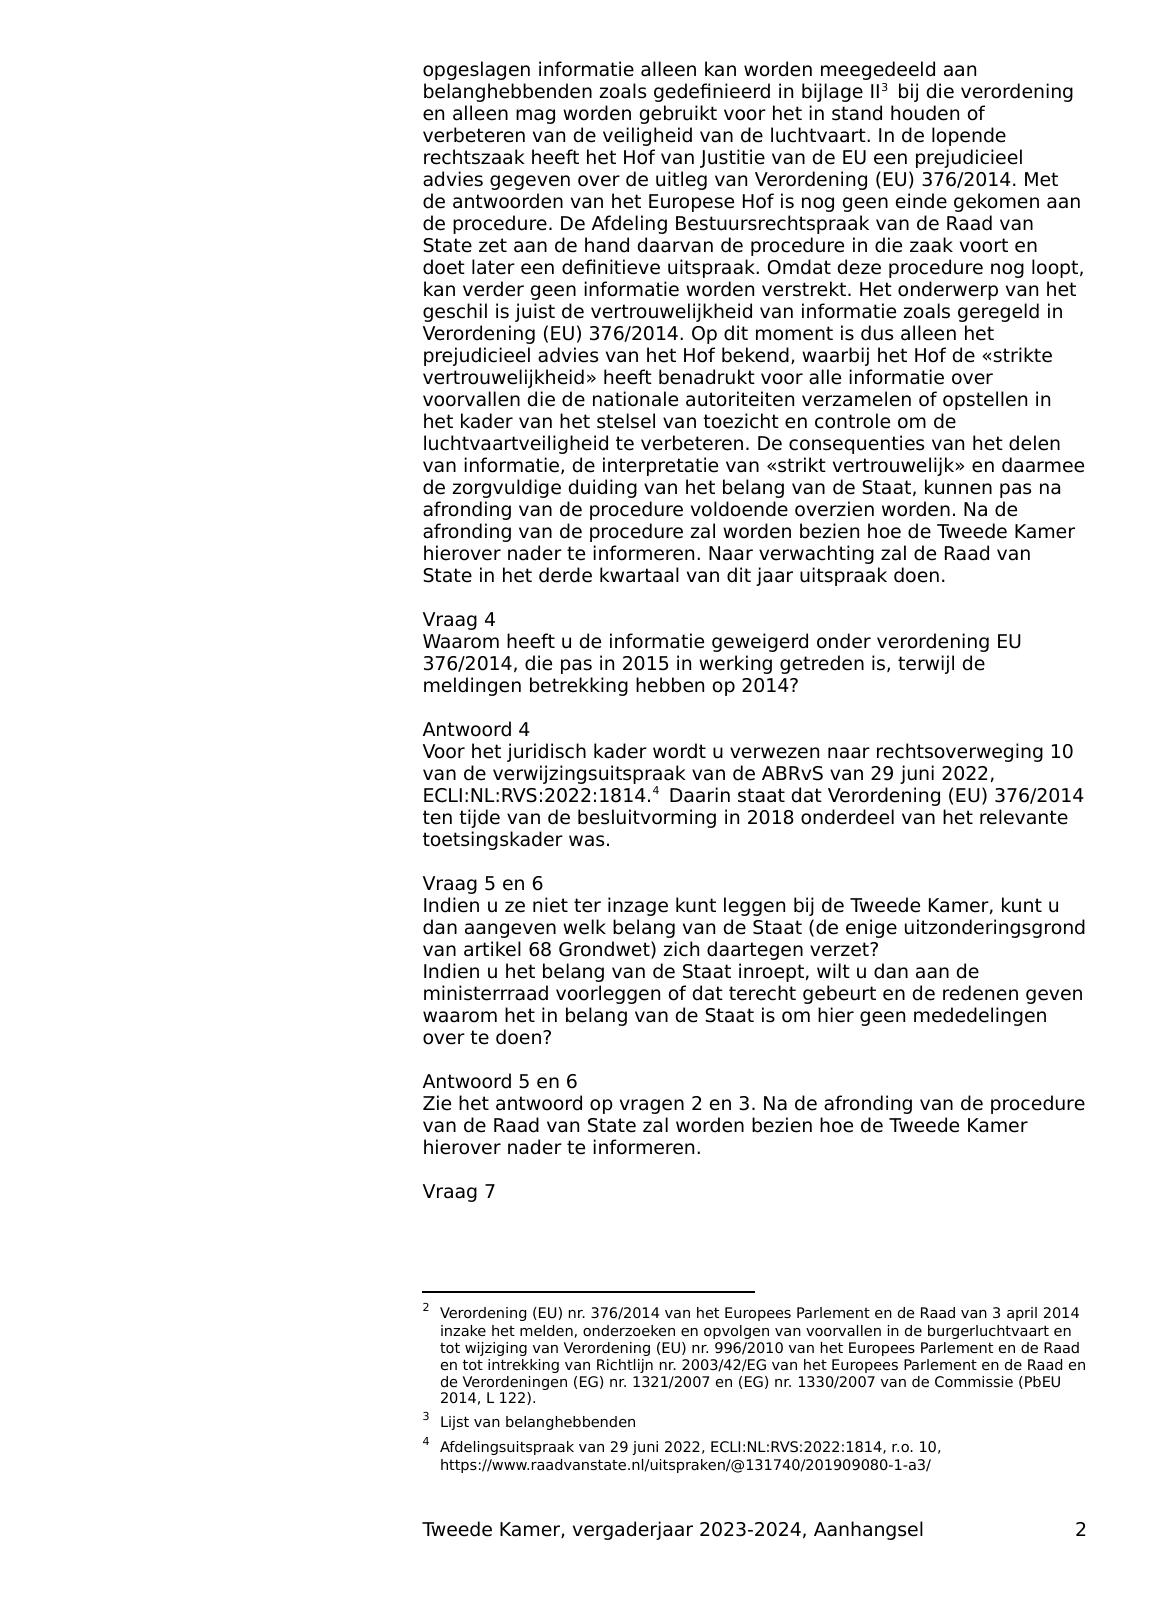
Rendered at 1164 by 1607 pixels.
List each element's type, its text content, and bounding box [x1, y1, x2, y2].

text Antwoord 4 [422, 719, 1087, 741]
text opgeslagen informatie alleen kan worden meegedeeld aan belanghebbenden zoals gedefinieerd in bijlage II bij die verordening en alleen mag worden gebruikt voor het in stand houden of verbeteren van de veiligheid van de luchtvaart. In de lopende rechtszaak heeft het Hof van Justitie van de EU een prejudicieel advies gegeven over de uitleg van Verordening (EU) 376/2014. Met de antwoorden van het Europese Hof is nog geen einde gekomen aan de procedure. De Afdeling Bestuursrechtspraak van de Raad van State zet aan de hand daarvan de procedure in die zaak voort en doet later een definitieve uitspraak. Omdat deze procedure nog loopt, kan verder geen informatie worden verstrekt. Het onderwerp van het geschil is juist de vertrouwelijkheid van informatie zoals geregeld in Verordening (EU) 376/2014. Op dit moment is dus alleen het prejudicieel advies van het Hof bekend, waarbij het Hof de «strikte vertrouwelijkheid» heeft benadrukt voor alle informatie over voorvallen die de nationale autoriteiten verzamelen of opstellen in het kader van het stelsel van toezicht en controle om de luchtvaartveiligheid te verbeteren. De consequenties van het delen van informatie, de interpretatie van «strikt vertrouwelijk» en daarmee de zorgvuldige duiding van het belang van de Staat, kunnen pas na afronding van de procedure voldoende overzien worden. Na de afronding van de procedure zal worden bezien hoe de Tweede Kamer hierover nader te informeren. Naar verwachting zal de Raad van State in het derde kwartaal van dit jaar uitspraak doen. [422, 59, 1087, 587]
text Zie het antwoord op vragen 2 en 3. Na de afronding van de procedure van de Raad van State zal worden bezien hoe de Tweede Kamer hierover nader te informeren. [422, 1093, 1087, 1159]
text Afdelingsuitspraak van 29 juni 2022, ECLI:NL:RVS:2022:1814, r.o. 10, https://www.raadvanstate.nl/uitspraken/@131740/201909080-1-a3/ [422, 1435, 1087, 1474]
text Voor het juridisch kader wordt u verwezen naar rechtsoverweging 10 van de verwijzingsuitspraak van de ABRvS van 29 juni 2022, ECLI:NL:RVS:2022:1814. Daarin staat dat Verordening (EU) 376/2014 ten tijde van de besluitvorming in 2018 onderdeel van het relevante toetsingskader was. [422, 741, 1087, 851]
text Vraag 5 en 6 [422, 873, 1087, 895]
text Verordening (EU) nr. 376/2014 van het Europees Parlement en de Raad van 3 april 2014 inzake het melden, onderzoeken en opvolgen van voorvallen in de burgerluchtvaart en tot wijziging van Verordening (EU) nr. 996/2010 van het Europees Parlement en de Raad en tot intrekking van Richtlijn nr. 2003/42/EG van het Europees Parlement en de Raad en de Verordeningen (EG) nr. 1321/2007 en (EG) nr. 1330/2007 van de Commissie (PbEU 2014, L 122). [422, 1301, 1087, 1407]
text Indien u het belang van de Staat inroept, wilt u dan aan de ministerrraad voorleggen of dat terecht gebeurt en de redenen geven waarom het in belang van de Staat is om hier geen mededelingen over te doen? [422, 961, 1087, 1049]
text Vraag 7 [422, 1181, 1087, 1203]
text Vraag 4 [422, 609, 1087, 631]
text Waarom heeft u de informatie geweigerd onder verordening EU 376/2014, die pas in 2015 in werking getreden is, terwijl de meldingen betrekking hebben op 2014? [422, 631, 1087, 697]
text Lijst van belanghebbenden [422, 1410, 1087, 1432]
text Antwoord 5 en 6 [422, 1071, 1087, 1093]
text Indien u ze niet ter inzage kunt leggen bij de Tweede Kamer, kunt u dan aangeven welk belang van de Staat (de enige uitzonderingsgrond van artikel 68 Grondwet) zich daartegen verzet? [422, 895, 1087, 961]
